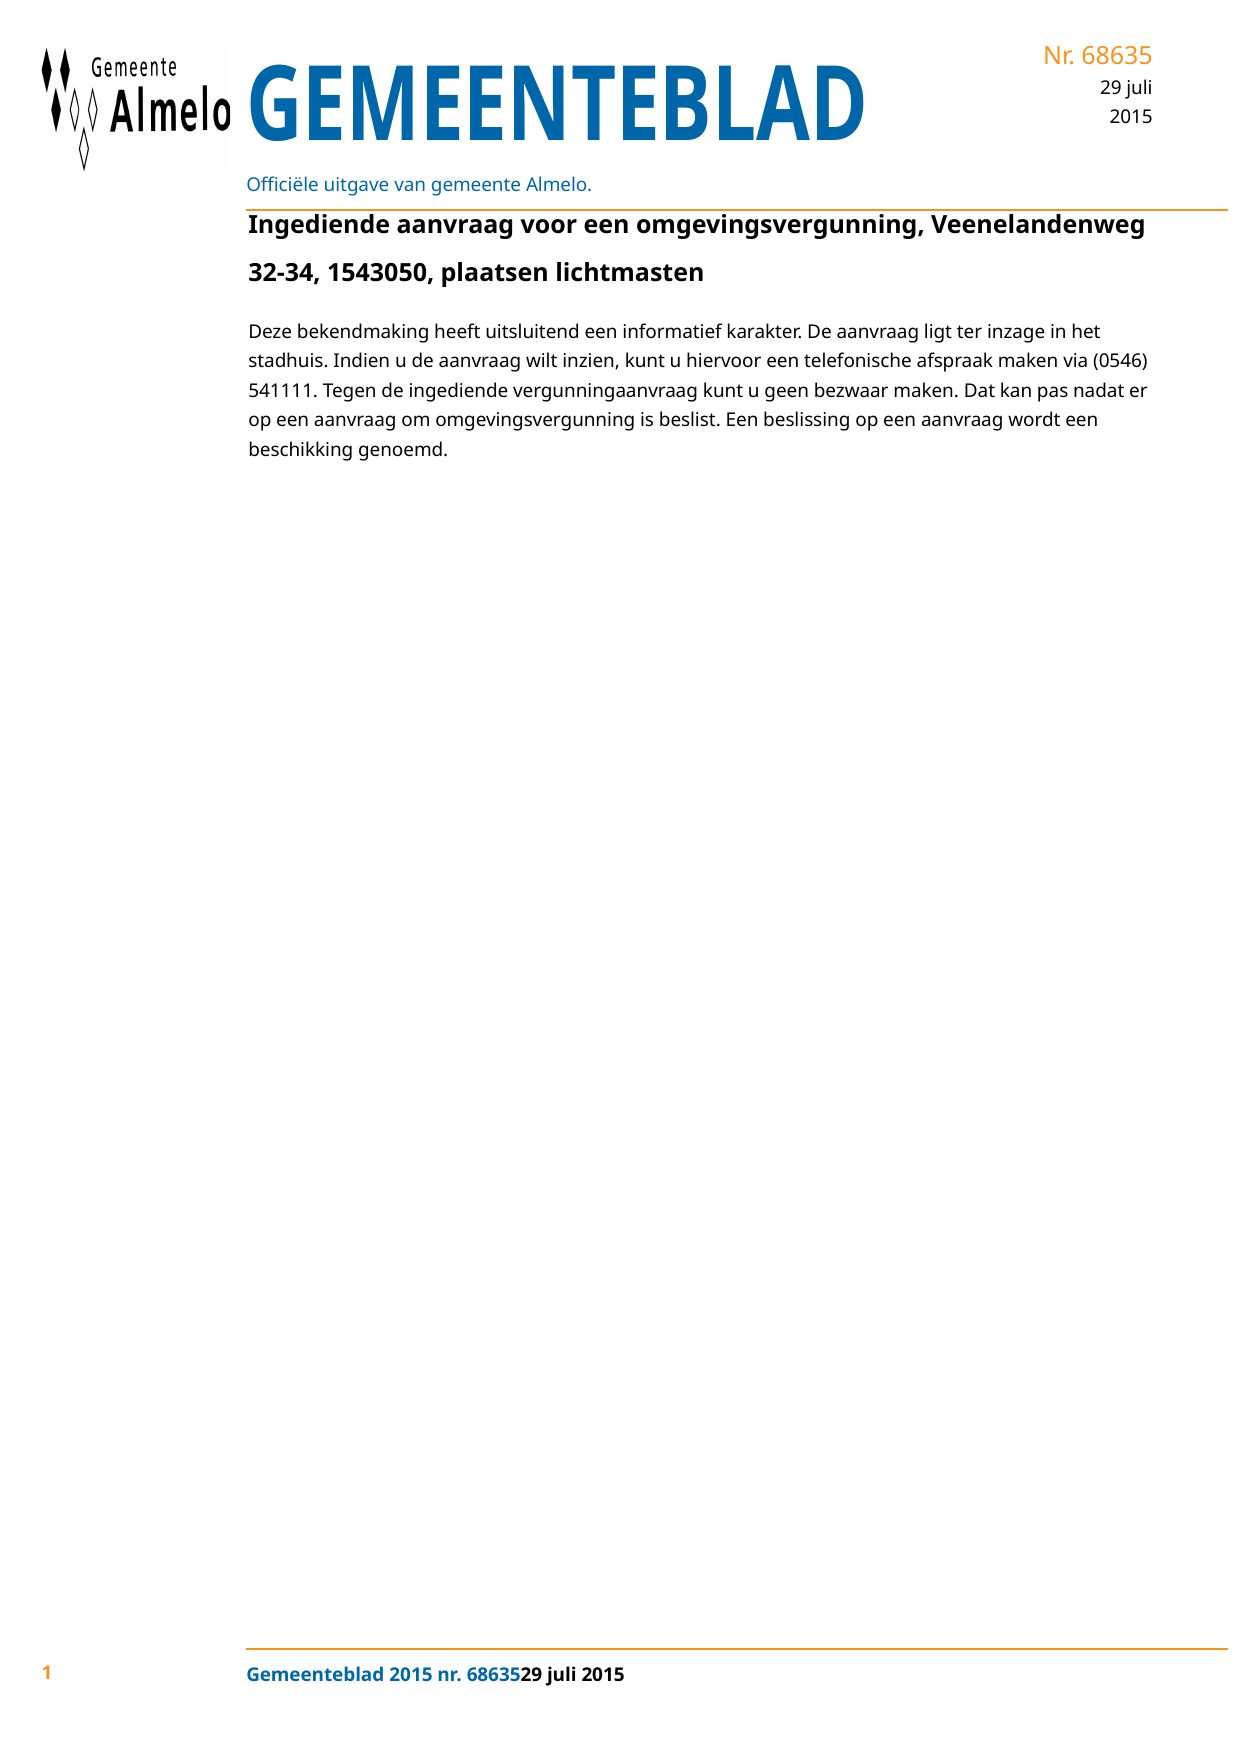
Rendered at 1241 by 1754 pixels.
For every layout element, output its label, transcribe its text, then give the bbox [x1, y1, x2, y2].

text Deze bekendmaking heeft uitsluitend een informatief karakter. De aanvraag ligt ter inzage in het stadhuis. Indien u de aanvraag wilt inzien, kunt u hiervoor een telefonische afspraak maken via (0546) 541111. Tegen de ingediende vergunningaanvraag kunt u geen bezwaar maken. Dat kan pas nadat er op een aanvraag om omgevingsvergunning is beslist. Een beslissing op een aanvraag wordt een beschikking genoemd. [248, 318, 1152, 462]
picture [41, 47, 231, 172]
text Ingediende aanvraag voor een omgevingsvergunning, Veenelandenweg 32-34, 1543050, plaatsen lichtmasten [248, 211, 1152, 288]
